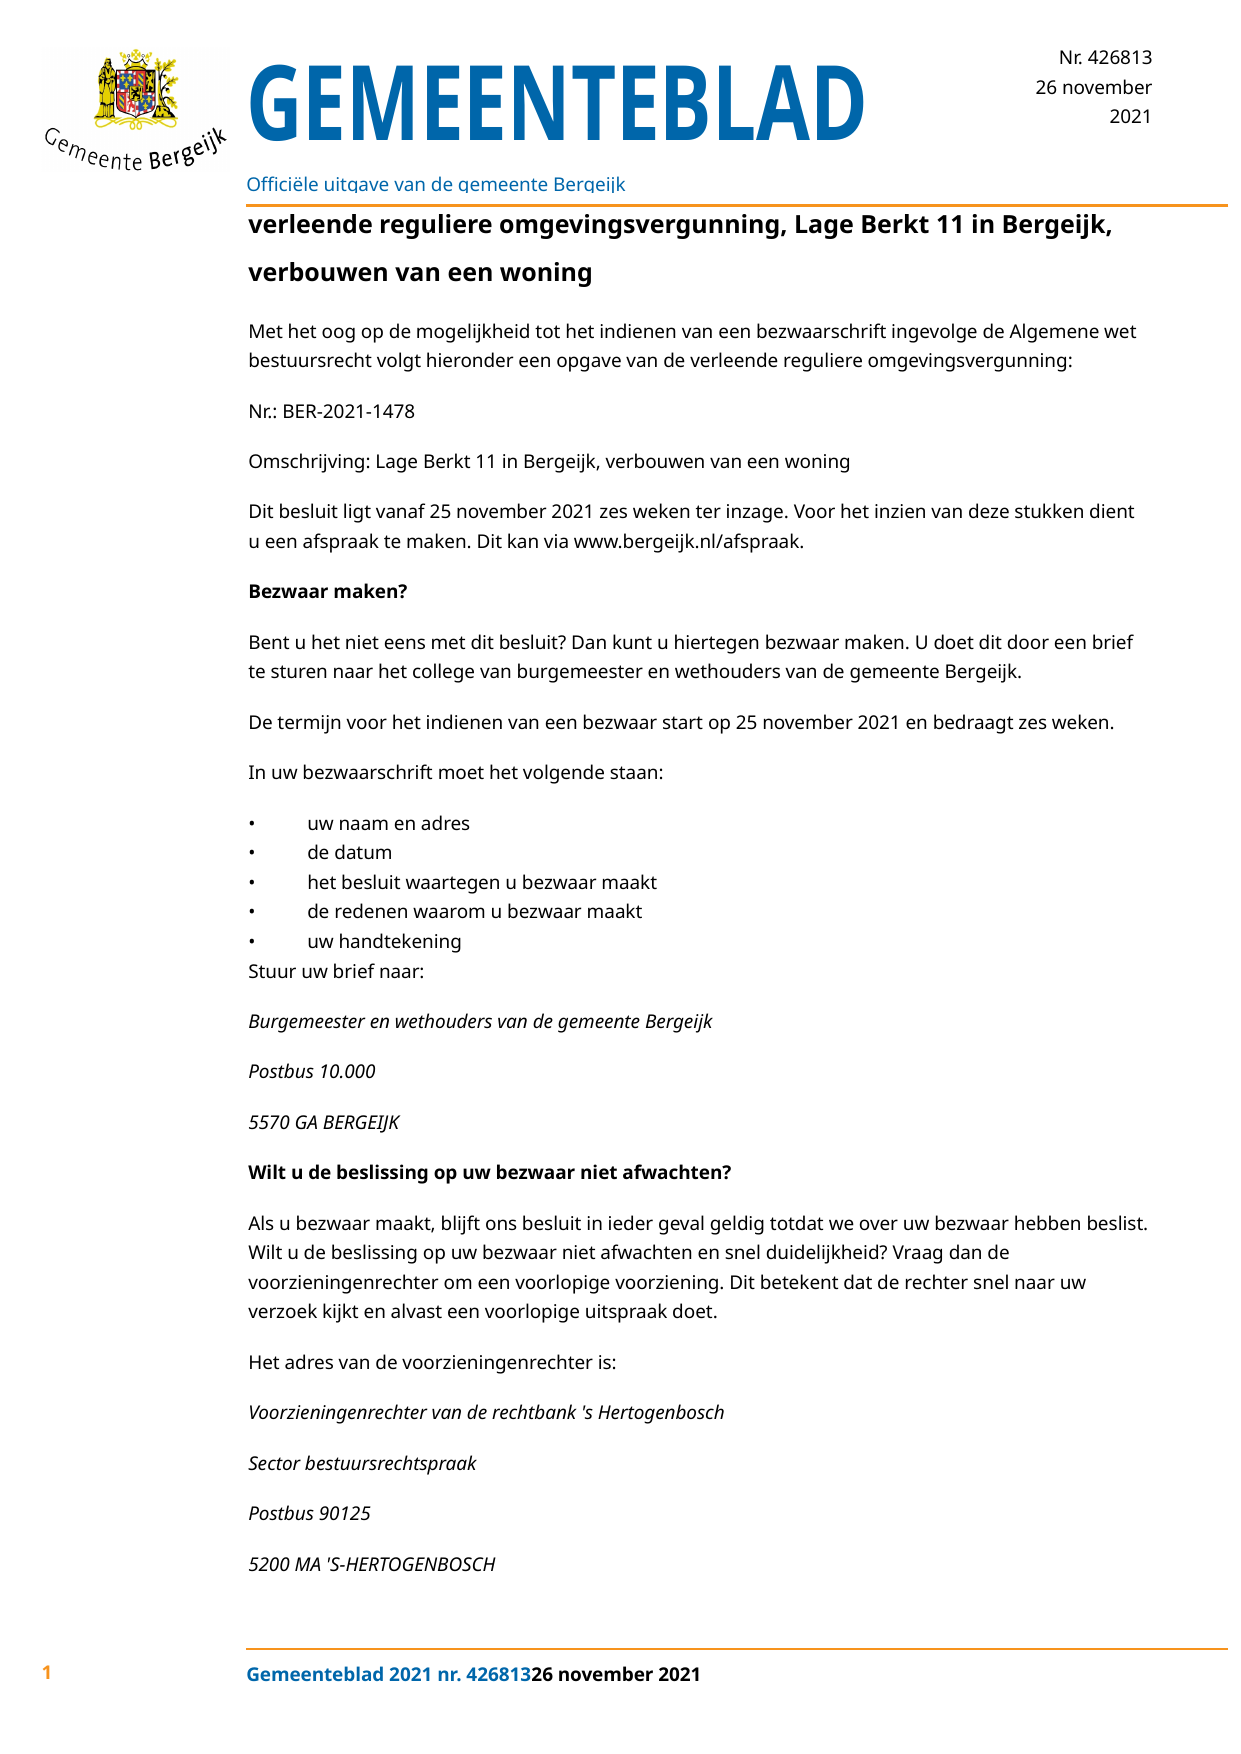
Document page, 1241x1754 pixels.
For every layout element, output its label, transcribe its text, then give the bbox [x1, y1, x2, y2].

text Dit besluit ligt vanaf 25 november 2021 zes weken ter inzage. Voor het inzien van deze stukken dient u een afspraak te maken. Dit kan via www.bergeijk.nl/afspraak. [248, 499, 1152, 554]
text De termijn voor het indienen van een bezwaar start op 25 november 2021 en bedraagt zes weken. [248, 709, 1152, 735]
list uw handtekening [248, 928, 1152, 954]
text verleende reguliere omgevingsvergunning, Lage Berkt 11 in Bergeijk, verbouwen van een woning [248, 207, 1152, 288]
text 5570 GA BERGEIJK [248, 1109, 1152, 1135]
text In uw bezwaarschrift moet het volgende staan: [248, 759, 1152, 785]
text Stuur uw brief naar: [248, 958, 1152, 984]
list uw naam en adres [248, 810, 1152, 836]
text Burgemeester en wethouders van de gemeente Bergeijk [248, 1008, 1152, 1034]
picture [41, 47, 231, 172]
text Postbus 10.000 [248, 1059, 1152, 1084]
text Het adres van de voorzieningenrechter is: [248, 1349, 1152, 1375]
list het besluit waartegen u bezwaar maakt [248, 869, 1152, 895]
text 5200 MA 'S-HERTOGENBOSCH [248, 1551, 1152, 1577]
text Bent u het niet eens met dit besluit? Dan kunt u hiertegen bezwaar maken. U doet dit door een brief te sturen naar het college van burgemeester en wethouders van de gemeente Bergeijk. [248, 629, 1152, 684]
text Sector bestuursrechtspraak [248, 1450, 1152, 1476]
list de redenen waarom u bezwaar maakt [248, 899, 1152, 924]
text Wilt u de beslissing op uw bezwaar niet afwachten? [248, 1159, 1152, 1185]
text Als u bezwaar maakt, blijft ons besluit in ieder geval geldig totdat we over uw bezwaar hebben beslist. Wilt u de beslissing op uw bezwaar niet afwachten en snel duidelijkheid? Vraag dan de voorzieningenrechter om een voorlopige voorziening. Dit betekent dat de rechter snel naar uw verzoek kijkt en alvast een voorlopige uitspraak doet. [248, 1210, 1152, 1324]
text Voorzieningenrechter van de rechtbank 's Hertogenbosch [248, 1399, 1152, 1425]
text Omschrijving: Lage Berkt 11 in Bergeijk, verbouwen van een woning [248, 448, 1152, 474]
text Bezwaar maken? [248, 579, 1152, 604]
text Nr.: BER-2021-1478 [248, 398, 1152, 424]
list de datum [248, 839, 1152, 865]
text Postbus 90125 [248, 1500, 1152, 1526]
text Met het oog op de mogelijkheid tot het indienen van een bezwaarschrift ingevolge de Algemene wet bestuursrecht volgt hieronder een opgave van de verleende reguliere omgevingsvergunning: [248, 318, 1152, 373]
